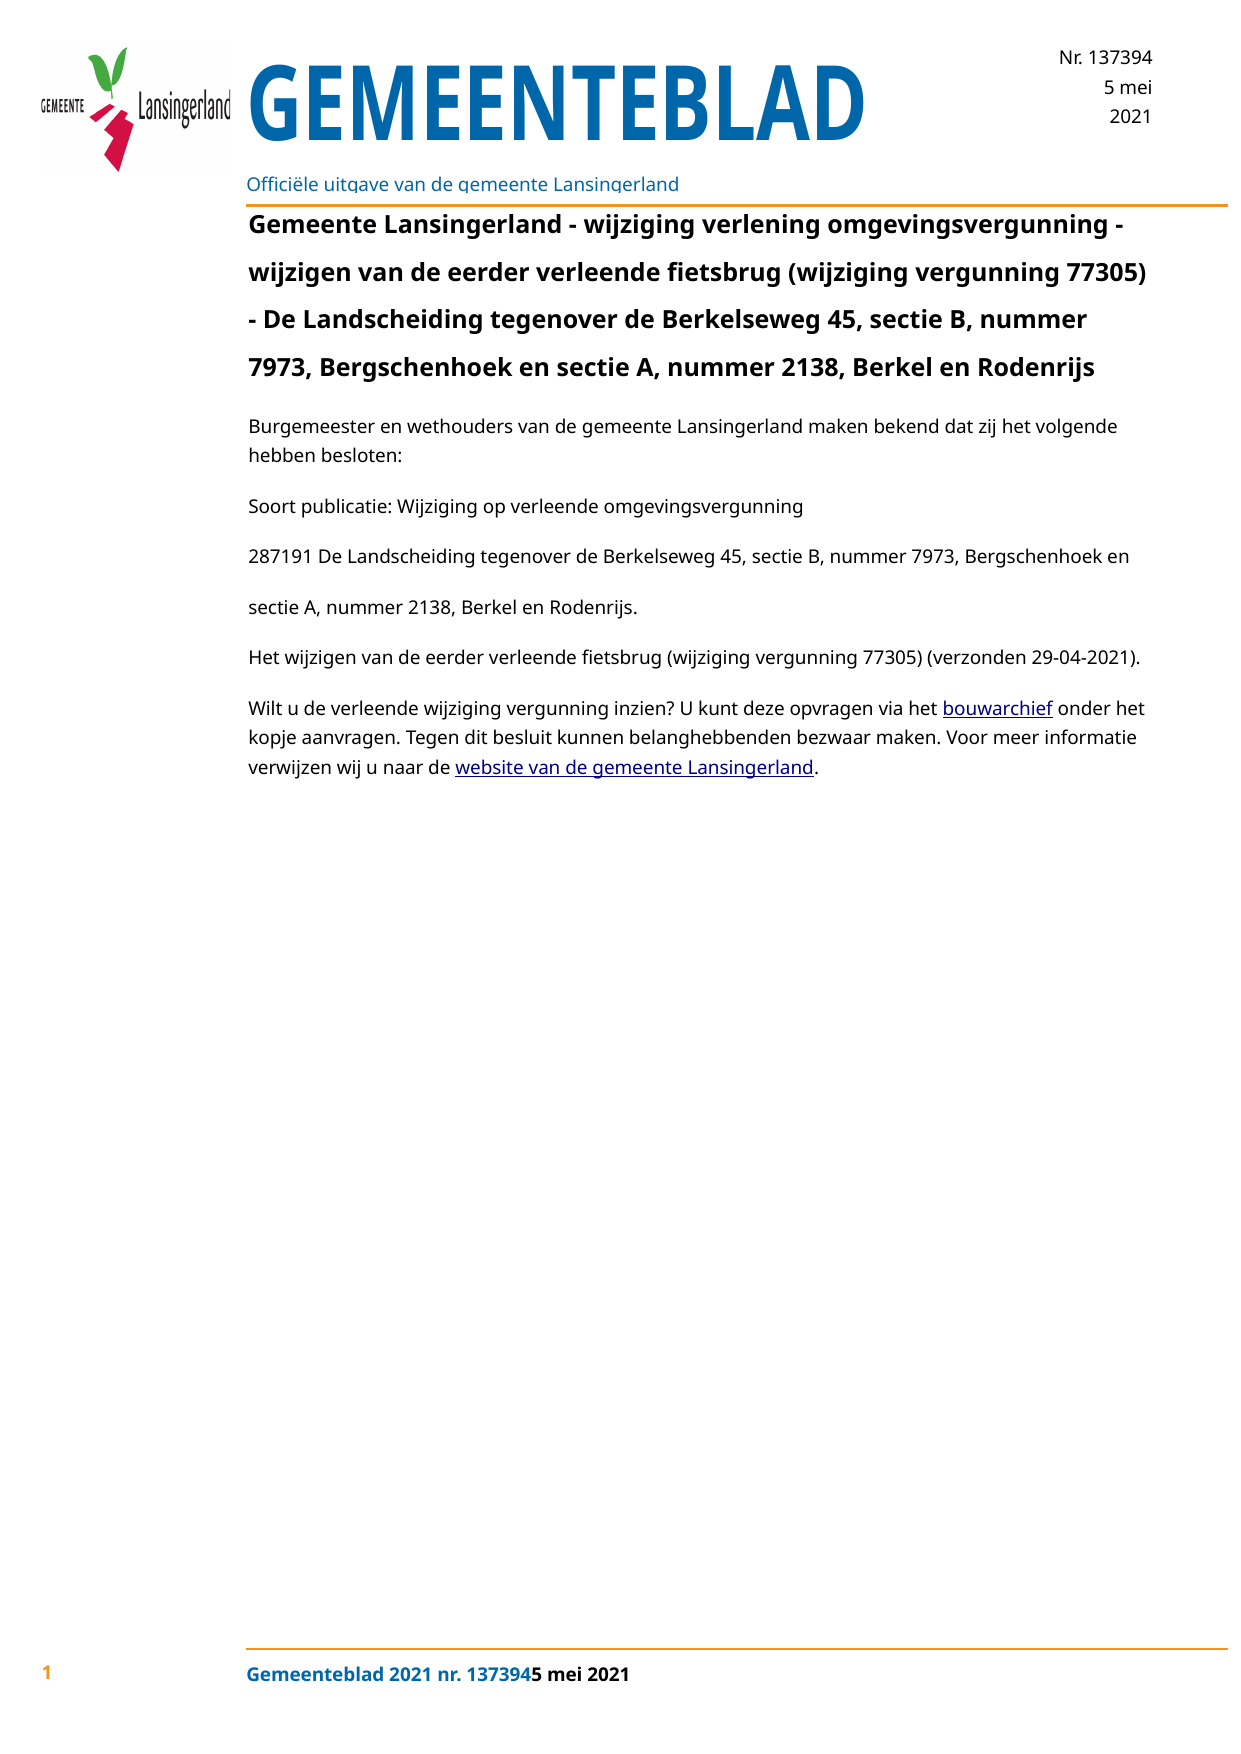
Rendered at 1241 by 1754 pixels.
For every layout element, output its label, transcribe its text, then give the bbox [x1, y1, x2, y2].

text Soort publicatie: Wijziging op verleende omgevingsvergunning [248, 493, 1152, 519]
text Wilt u de verleende wijziging vergunning inzien? U kunt deze opvragen via het bouwarchief onder het kopje aanvragen. Tegen dit besluit kunnen belanghebbenden bezwaar maken. Voor meer informatie verwijzen wij u naar de website van de gemeente Lansingerland. [248, 695, 1152, 780]
picture [41, 47, 231, 172]
text 287191 De Landscheiding tegenover de Berkelseweg 45, sectie B, nummer 7973, Bergschenhoek en [248, 543, 1152, 569]
text Het wijzigen van de eerder verleende fietsbrug (wijziging vergunning 77305) (verzonden 29-04-2021). [248, 644, 1152, 670]
text Burgemeester en wethouders van de gemeente Lansingerland maken bekend dat zij het volgende hebben besloten: [248, 413, 1152, 468]
text sectie A, nummer 2138, Berkel en Rodenrijs. [248, 594, 1152, 620]
text Gemeente Lansingerland - wijziging verlening omgevingsvergunning - wijzigen van de eerder verleende fietsbrug (wijziging vergunning 77305) - De Landscheiding tegenover de Berkelseweg 45, sectie B, nummer 7973, Bergschenhoek en sectie A, nummer 2138, Berkel en Rodenrijs [248, 207, 1152, 384]
